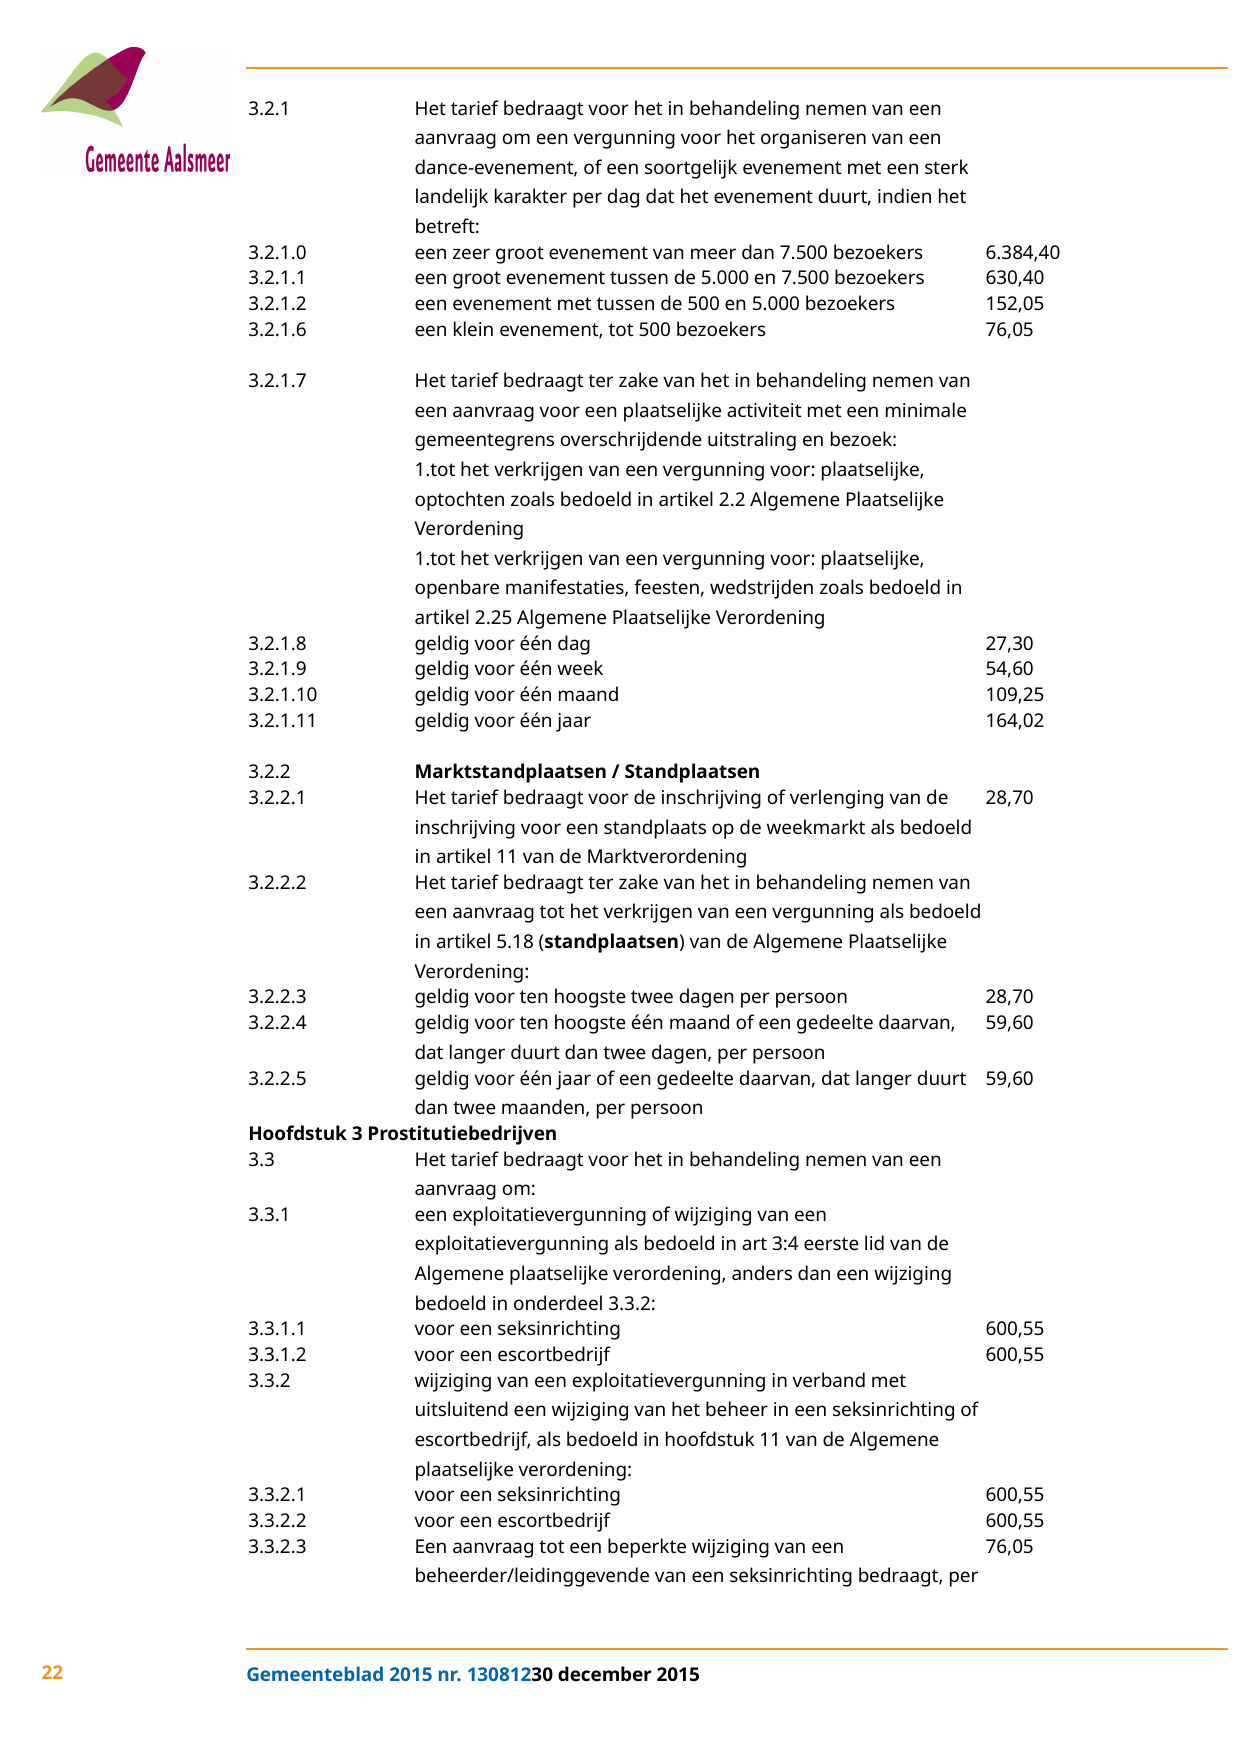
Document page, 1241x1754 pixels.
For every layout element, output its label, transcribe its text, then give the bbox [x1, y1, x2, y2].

table_cell [248, 342, 414, 367]
table_cell 3.2.1.7 [248, 368, 414, 630]
table_cell 600,55 [985, 1507, 1152, 1533]
table_cell wijziging van een exploitatievergunning in verband met uitsluitend een wijziging van het beheer in een seksinrichting of escortbedrijf, als bedoeld in hoofdstuk 11 van de Algemene plaatselijke verordening: [414, 1367, 985, 1481]
table_cell Het tarief bedraagt ter zake van het in behandeling nemen van een aanvraag tot het verkrijgen van een vergunning als bedoeld in artikel 5.18 (standplaatsen) van de Algemene Plaatselijke Verordening: [414, 869, 985, 984]
table_cell [248, 733, 414, 758]
table_cell 3.2.1.9 [248, 656, 414, 681]
table_cell 3.3.1.1 [248, 1316, 414, 1341]
table_cell Marktstandplaatsen / Standplaatsen [414, 759, 985, 784]
table_cell 3.2.2.2 [248, 869, 414, 984]
table_cell voor een seksinrichting [414, 1316, 985, 1341]
table_cell [985, 1146, 1152, 1201]
table_cell een exploitatievergunning of wijziging van een exploitatievergunning als bedoeld in art 3:4 eerste lid van de Algemene plaatselijke verordening, anders dan een wijziging bedoeld in onderdeel 3.3.2: [414, 1201, 985, 1316]
table_cell [985, 368, 1152, 630]
table_cell geldig voor ten hoogste twee dagen per persoon [414, 984, 985, 1009]
table_cell Het tarief bedraagt voor het in behandeling nemen van een aanvraag om: [414, 1146, 985, 1201]
table_cell 600,55 [985, 1481, 1152, 1507]
table_cell [985, 342, 1152, 367]
table_cell 28,70 [985, 784, 1152, 869]
table_cell Hoofdstuk 3 Prostitutiebedrijven [248, 1120, 985, 1146]
table_cell [985, 1367, 1152, 1481]
table_cell geldig voor één dag [414, 630, 985, 656]
table_cell 3.3.2.1 [248, 1481, 414, 1507]
table_cell [414, 342, 985, 367]
table_cell Het tarief bedraagt voor de inschrijving of verlenging van de inschrijving voor een standplaats op de weekmarkt als bedoeld in artikel 11 van de Marktverordening [414, 784, 985, 869]
table_cell 3.3.1.2 [248, 1341, 414, 1367]
table_cell 630,40 [985, 265, 1152, 290]
table_cell 3.3.2 [248, 1367, 414, 1481]
table_cell [985, 759, 1152, 784]
picture [41, 47, 231, 172]
table_cell 59,60 [985, 1009, 1152, 1065]
table_cell voor een escortbedrijf [414, 1341, 985, 1367]
table_cell geldig voor één jaar [414, 707, 985, 733]
table_cell [985, 1201, 1152, 1316]
table_cell 3.2.1.2 [248, 290, 414, 316]
table_cell 59,60 [985, 1065, 1152, 1120]
table_cell een zeer groot evenement van meer dan 7.500 bezoekers [414, 239, 985, 264]
table_cell Het tarief bedraagt ter zake van het in behandeling nemen van een aanvraag voor een plaatselijke activiteit met een minimale gemeentegrens overschrijdende uitstraling en bezoek: 1.tot het verkrijgen van een vergunning voor: plaatselijke, optochten zoals bedoeld in artikel 2.2 Algemene Plaatselijke Verordening 1.tot het verkrijgen van een vergunning voor: plaatselijke, openbare manifestaties, feesten, wedstrijden zoals bedoeld in artikel 2.25 Algemene Plaatselijke Verordening [414, 368, 985, 630]
table_cell 3.2.1.11 [248, 707, 414, 733]
table_cell voor een seksinrichting [414, 1481, 985, 1507]
table_cell 76,05 [985, 1533, 1152, 1588]
table_cell [985, 869, 1152, 984]
table_cell 109,25 [985, 681, 1152, 707]
table_cell 152,05 [985, 290, 1152, 316]
table_cell [985, 95, 1152, 239]
table_cell [985, 1120, 1152, 1146]
table_cell 600,55 [985, 1341, 1152, 1367]
table_cell 28,70 [985, 984, 1152, 1009]
table_cell 3.2.1.6 [248, 316, 414, 342]
table_cell Het tarief bedraagt voor het in behandeling nemen van een aanvraag om een vergunning voor het organiseren van een dance-evenement, of een soortgelijk evenement met een sterk landelijk karakter per dag dat het evenement duurt, indien het betreft: [414, 95, 985, 239]
table_cell 3.3.2.2 [248, 1507, 414, 1533]
table_cell 3.2.1.8 [248, 630, 414, 656]
table_cell 600,55 [985, 1316, 1152, 1341]
table_cell 3.2.2.5 [248, 1065, 414, 1120]
table_cell 3.3.2.3 [248, 1533, 414, 1588]
table_cell geldig voor ten hoogste één maand of een gedeelte daarvan, dat langer duurt dan twee dagen, per persoon [414, 1009, 985, 1065]
table_cell 3.3.1 [248, 1201, 414, 1316]
table_cell een groot evenement tussen de 5.000 en 7.500 bezoekers [414, 265, 985, 290]
table_cell een klein evenement, tot 500 bezoekers [414, 316, 985, 342]
table_cell 3.2.1.10 [248, 681, 414, 707]
table_cell geldig voor één week [414, 656, 985, 681]
table_cell 164,02 [985, 707, 1152, 733]
table_cell 3.2.2.1 [248, 784, 414, 869]
table_cell 54,60 [985, 656, 1152, 681]
table_cell voor een escortbedrijf [414, 1507, 985, 1533]
table_cell 3.2.2.3 [248, 984, 414, 1009]
table_cell geldig voor één maand [414, 681, 985, 707]
table_cell 3.2.2.4 [248, 1009, 414, 1065]
table_cell 3.2.2 [248, 759, 414, 784]
table_cell 27,30 [985, 630, 1152, 656]
table_cell 3.3 [248, 1146, 414, 1201]
table_cell een evenement met tussen de 500 en 5.000 bezoekers [414, 290, 985, 316]
table_cell 3.2.1.1 [248, 265, 414, 290]
table_cell 3.2.1 [248, 95, 414, 239]
table_cell 3.2.1.0 [248, 239, 414, 264]
table_cell geldig voor één jaar of een gedeelte daarvan, dat langer duurt dan twee maanden, per persoon [414, 1065, 985, 1120]
table_cell Een aanvraag tot een beperkte wijziging van een beheerder/leidinggevende van een seksinrichting bedraagt, per [414, 1533, 985, 1588]
table_cell 76,05 [985, 316, 1152, 342]
table_cell 6.384,40 [985, 239, 1152, 264]
table_cell [985, 733, 1152, 758]
table_cell [414, 733, 985, 758]
